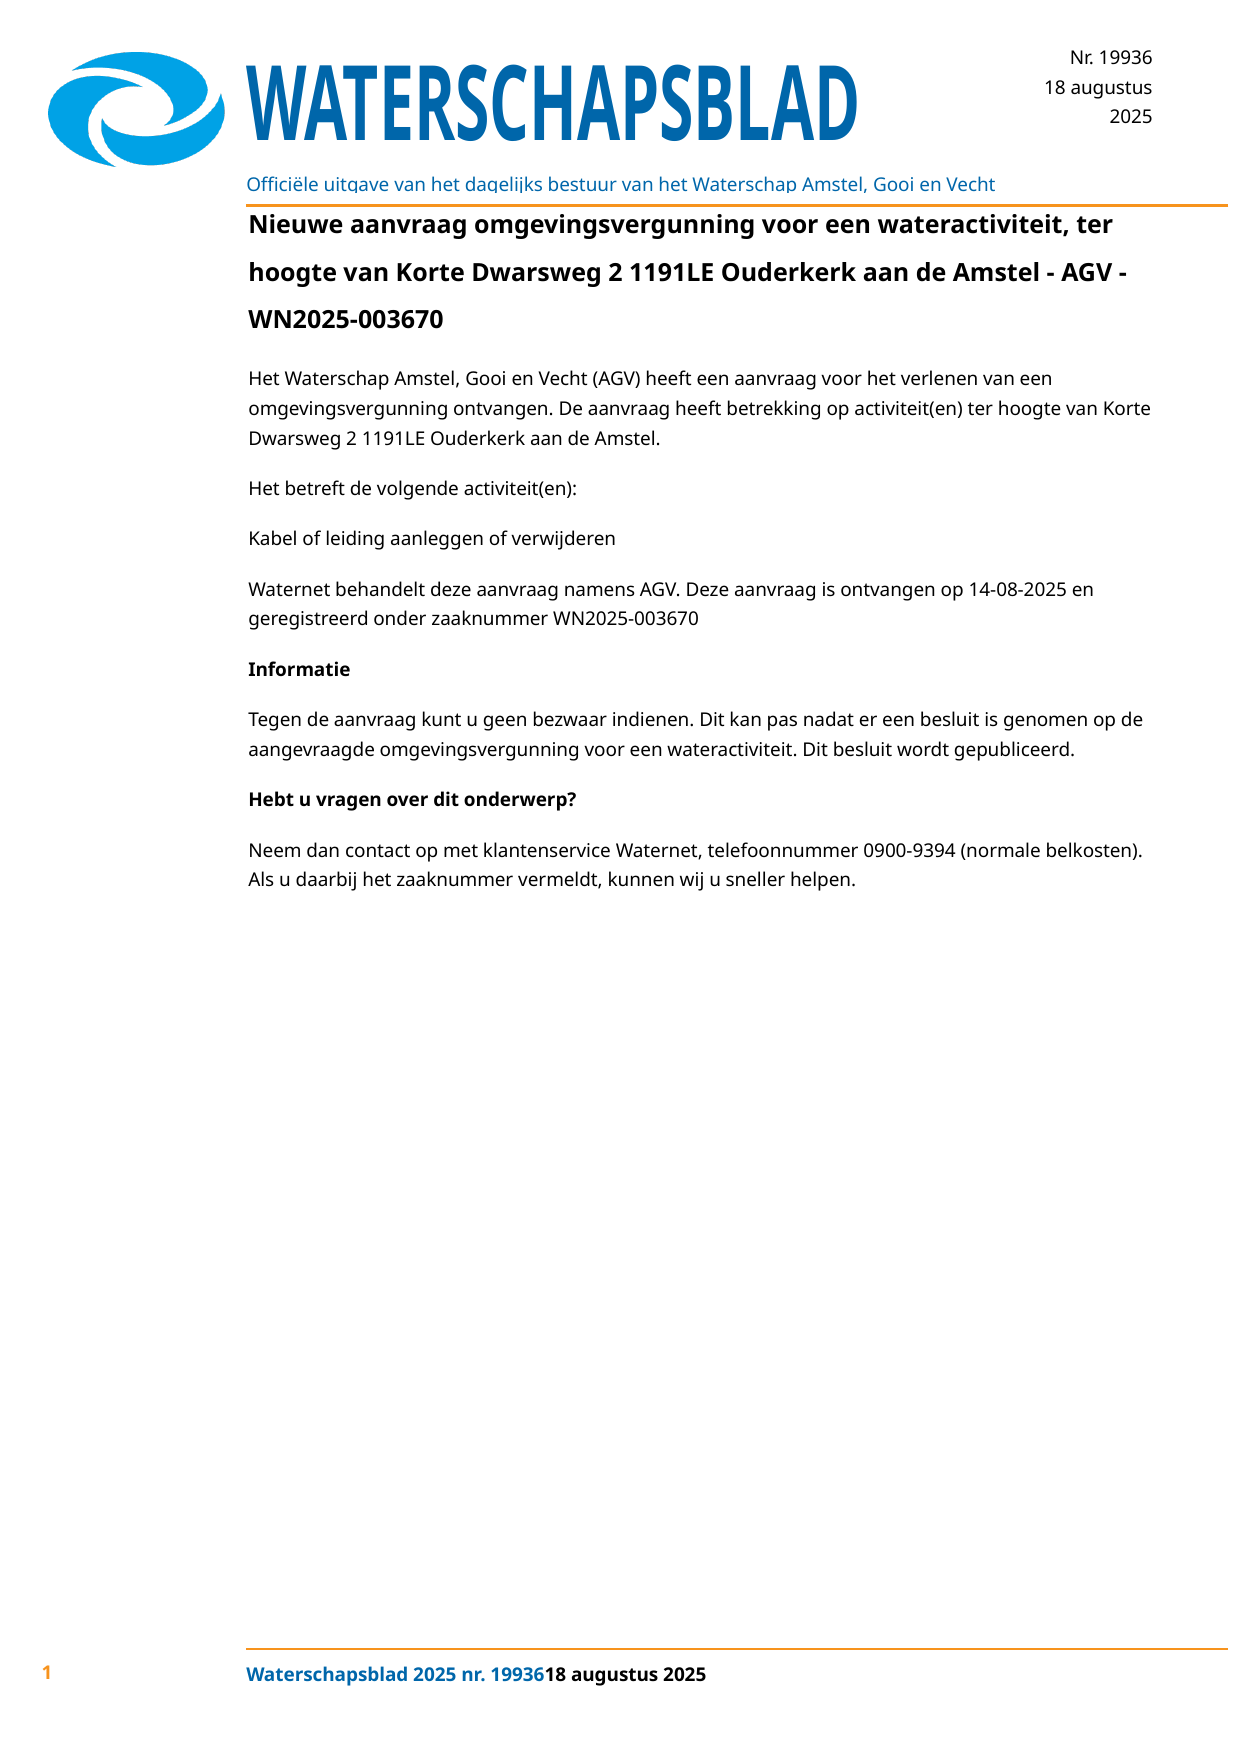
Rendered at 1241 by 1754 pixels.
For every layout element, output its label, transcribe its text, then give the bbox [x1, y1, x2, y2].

text Het Waterschap Amstel, Gooi en Vecht (AGV) heeft een aanvraag voor het verlenen van een omgevingsvergunning ontvangen. De aanvraag heeft betrekking op activiteit(en) ter hoogte van Korte Dwarsweg 2 1191LE Ouderkerk aan de Amstel. [248, 366, 1152, 450]
text Kabel of leiding aanleggen of verwijderen [248, 526, 1152, 551]
text Waternet behandelt deze aanvraag namens AGV. Deze aanvraag is ontvangen op 14-08-2025 en geregistreerd onder zaaknummer WN2025-003670 [248, 576, 1152, 631]
text Informatie [248, 656, 1152, 682]
text Neem dan contact op met klantenservice Waternet, telefoonnummer 0900-9394 (normale belkosten). Als u daarbij het zaaknummer vermeldt, kunnen wij u sneller helpen. [248, 837, 1152, 892]
text Tegen de aanvraag kunt u geen bezwaar indienen. Dit kan pas nadat er een besluit is genomen op de aangevraagde omgevingsvergunning voor een wateractiviteit. Dit besluit wordt gepubliceerd. [248, 706, 1152, 762]
text Hebt u vragen over dit onderwerp? [248, 786, 1152, 812]
text Nieuwe aanvraag omgevingsvergunning voor een wateractiviteit, ter hoogte van Korte Dwarsweg 2 1191LE Ouderkerk aan de Amstel - AGV - WN2025-003670 [248, 207, 1152, 336]
picture [41, 47, 231, 172]
text Het betreft de volgende activiteit(en): [248, 475, 1152, 501]
